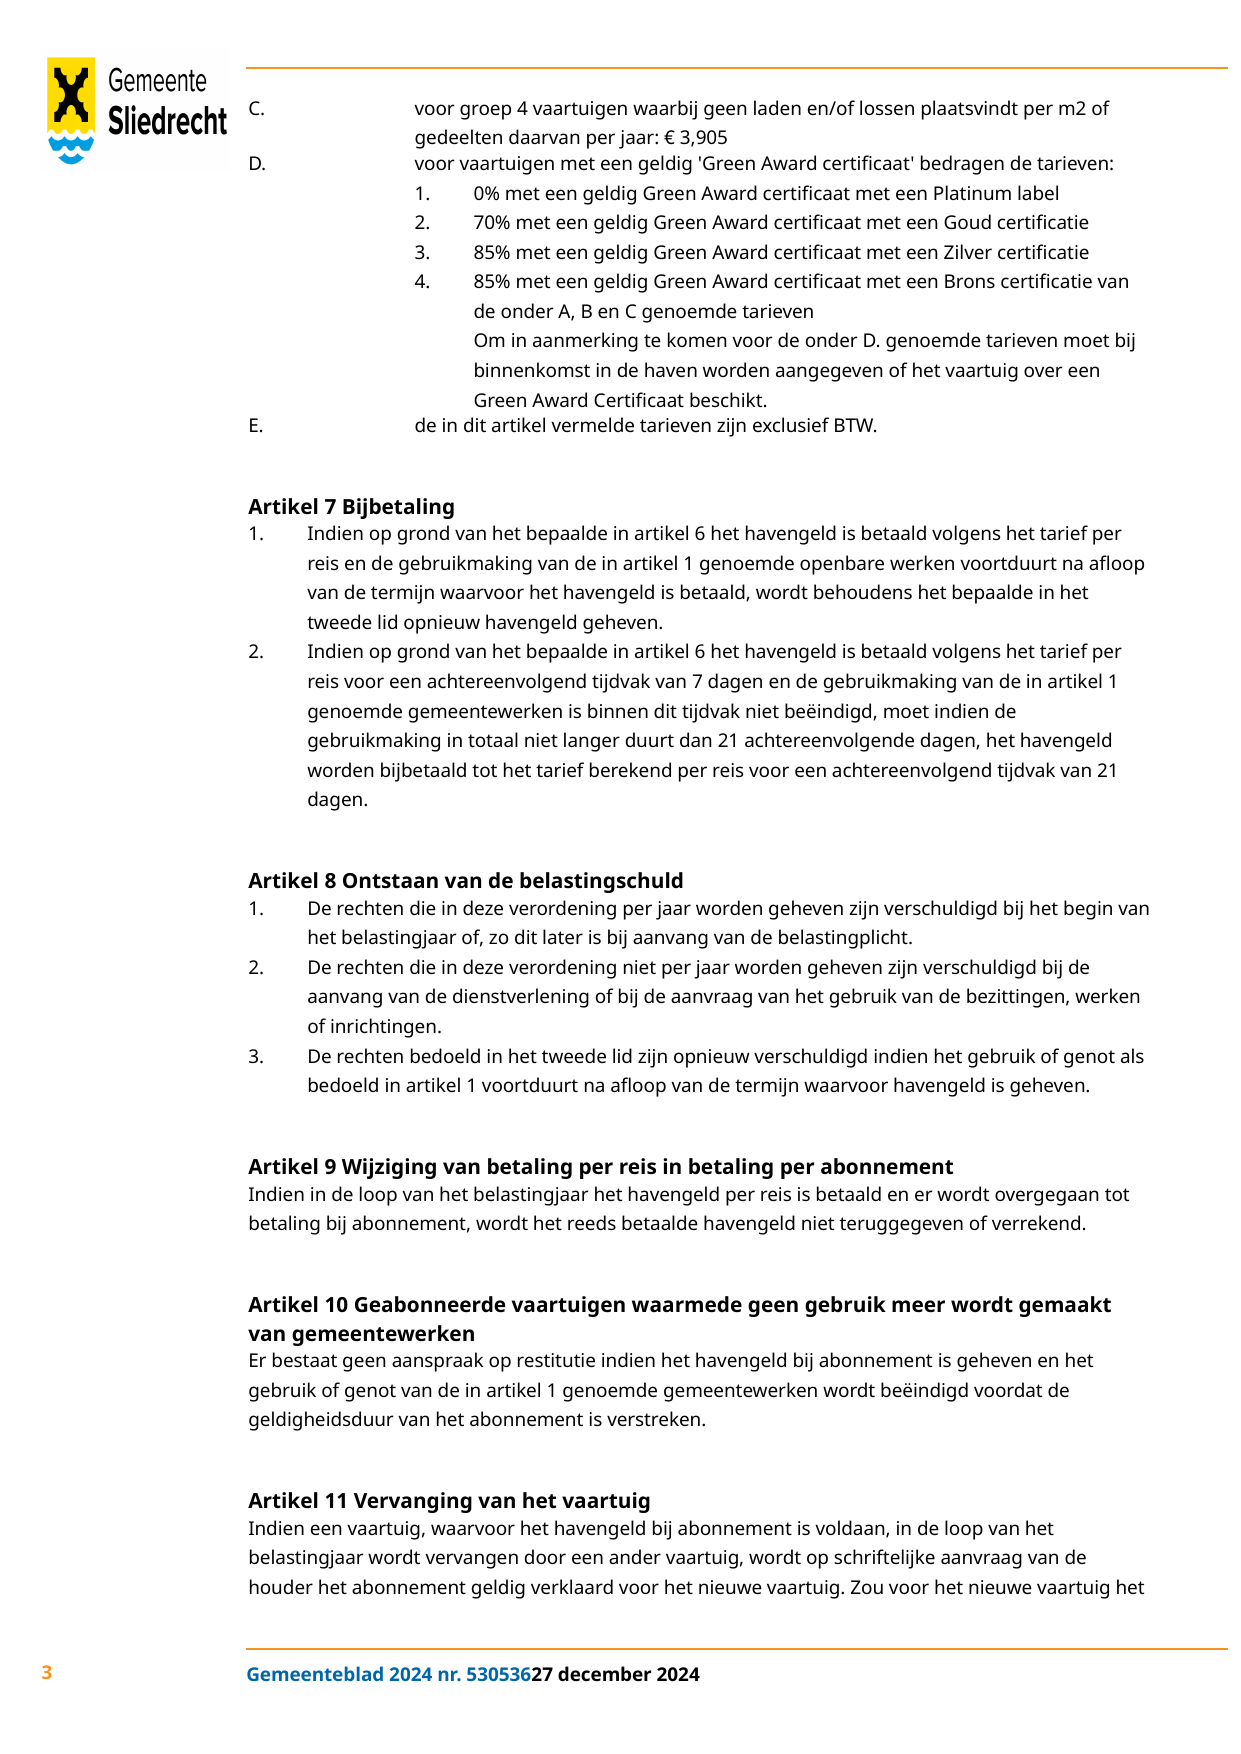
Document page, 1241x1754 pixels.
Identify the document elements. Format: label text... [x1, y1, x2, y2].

table_cell C. [248, 95, 414, 150]
list De rechten die in deze verordening niet per jaar worden geheven zijn verschuldigd bij de aanvang van de dienstverlening of bij de aanvraag van het gebruik van de bezittingen, werken of inrichtingen. [248, 954, 1152, 1039]
list De rechten die in deze verordening per jaar worden geheven zijn verschuldigd bij het begin van het belastingjaar of, zo dit later is bij aanvang van de belastingplicht. [248, 895, 1152, 950]
picture [41, 47, 231, 172]
text Artikel 9 Wijziging van betaling per reis in betaling per abonnement [248, 1152, 1152, 1181]
text Artikel 10 Geabonneerde vaartuigen waarmede geen gebruik meer wordt gemaakt van gemeentewerken [248, 1291, 1152, 1347]
list Indien op grond van het bepaalde in artikel 6 het havengeld is betaald volgens het tarief per reis voor een achtereenvolgend tijdvak van 7 dagen en de gebruikmaking van de in artikel 1 genoemde gemeentewerken is binnen dit tijdvak niet beëindigd, moet indien de gebruikmaking in totaal niet langer duurt dan 21 achtereenvolgende dagen, het havengeld worden bijbetaald tot het tarief berekend per reis voor een achtereenvolgend tijdvak van 21 dagen. [248, 639, 1152, 812]
text Er bestaat geen aanspraak op restitutie indien het havengeld bij abonnement is geheven en het gebruik of genot van de in artikel 1 genoemde gemeentewerken wordt beëindigd voordat de geldigheidsduur van het abonnement is verstreken. [248, 1347, 1152, 1432]
text Indien een vaartuig, waarvoor het havengeld bij abonnement is voldaan, in de loop van het belastingjaar wordt vervangen door een ander vaartuig, wordt op schriftelijke aanvraag van de houder het abonnement geldig verklaard voor het nieuwe vaartuig. Zou voor het nieuwe vaartuig het [248, 1515, 1152, 1600]
text Artikel 11 Vervanging van het vaartuig [248, 1487, 1152, 1515]
text Artikel 8 Ontstaan van de belastingschuld [248, 867, 1152, 895]
list Indien op grond van het bepaalde in artikel 6 het havengeld is betaald volgens het tarief per reis en de gebruikmaking van de in artikel 1 genoemde openbare werken voortduurt na afloop van de termijn waarvoor het havengeld is betaald, wordt behoudens het bepaalde in het tweede lid opnieuw havengeld geheven. [248, 520, 1152, 635]
table_cell de in dit artikel vermelde tarieven zijn exclusief BTW. [414, 413, 1152, 438]
table_cell voor vaartuigen met een geldig 'Green Award certificaat' bedragen de tarieven: 0% met een geldig Green Award certificaat met een Platinum label 70% met een geldig Green Award certificaat met een Goud certificatie 85% met een geldig Green Award certificaat met een Zilver certificatie 85% met een geldig Green Award certificaat met een Brons certificatie van de onder A, B en C genoemde tarieven Om in aanmerking te komen voor de onder D. genoemde tarieven moet bij binnenkomst in de haven worden aangegeven of het vaartuig over een Green Award Certificaat beschikt. [414, 150, 1152, 412]
table_cell E. [248, 413, 414, 438]
text Indien in de loop van het belastingjaar het havengeld per reis is betaald en er wordt overgegaan tot betaling bij abonnement, wordt het reeds betaalde havengeld niet teruggegeven of verrekend. [248, 1181, 1152, 1236]
table_cell voor groep 4 vaartuigen waarbij geen laden en/of lossen plaatsvindt per m2 of gedeelten daarvan per jaar: € 3,905 [414, 95, 1152, 150]
text Artikel 7 Bijbetaling [248, 492, 1152, 520]
table_cell D. [248, 150, 414, 412]
list De rechten bedoeld in het tweede lid zijn opnieuw verschuldigd indien het gebruik of genot als bedoeld in artikel 1 voortduurt na afloop van de termijn waarvoor havengeld is geheven. [248, 1043, 1152, 1098]
